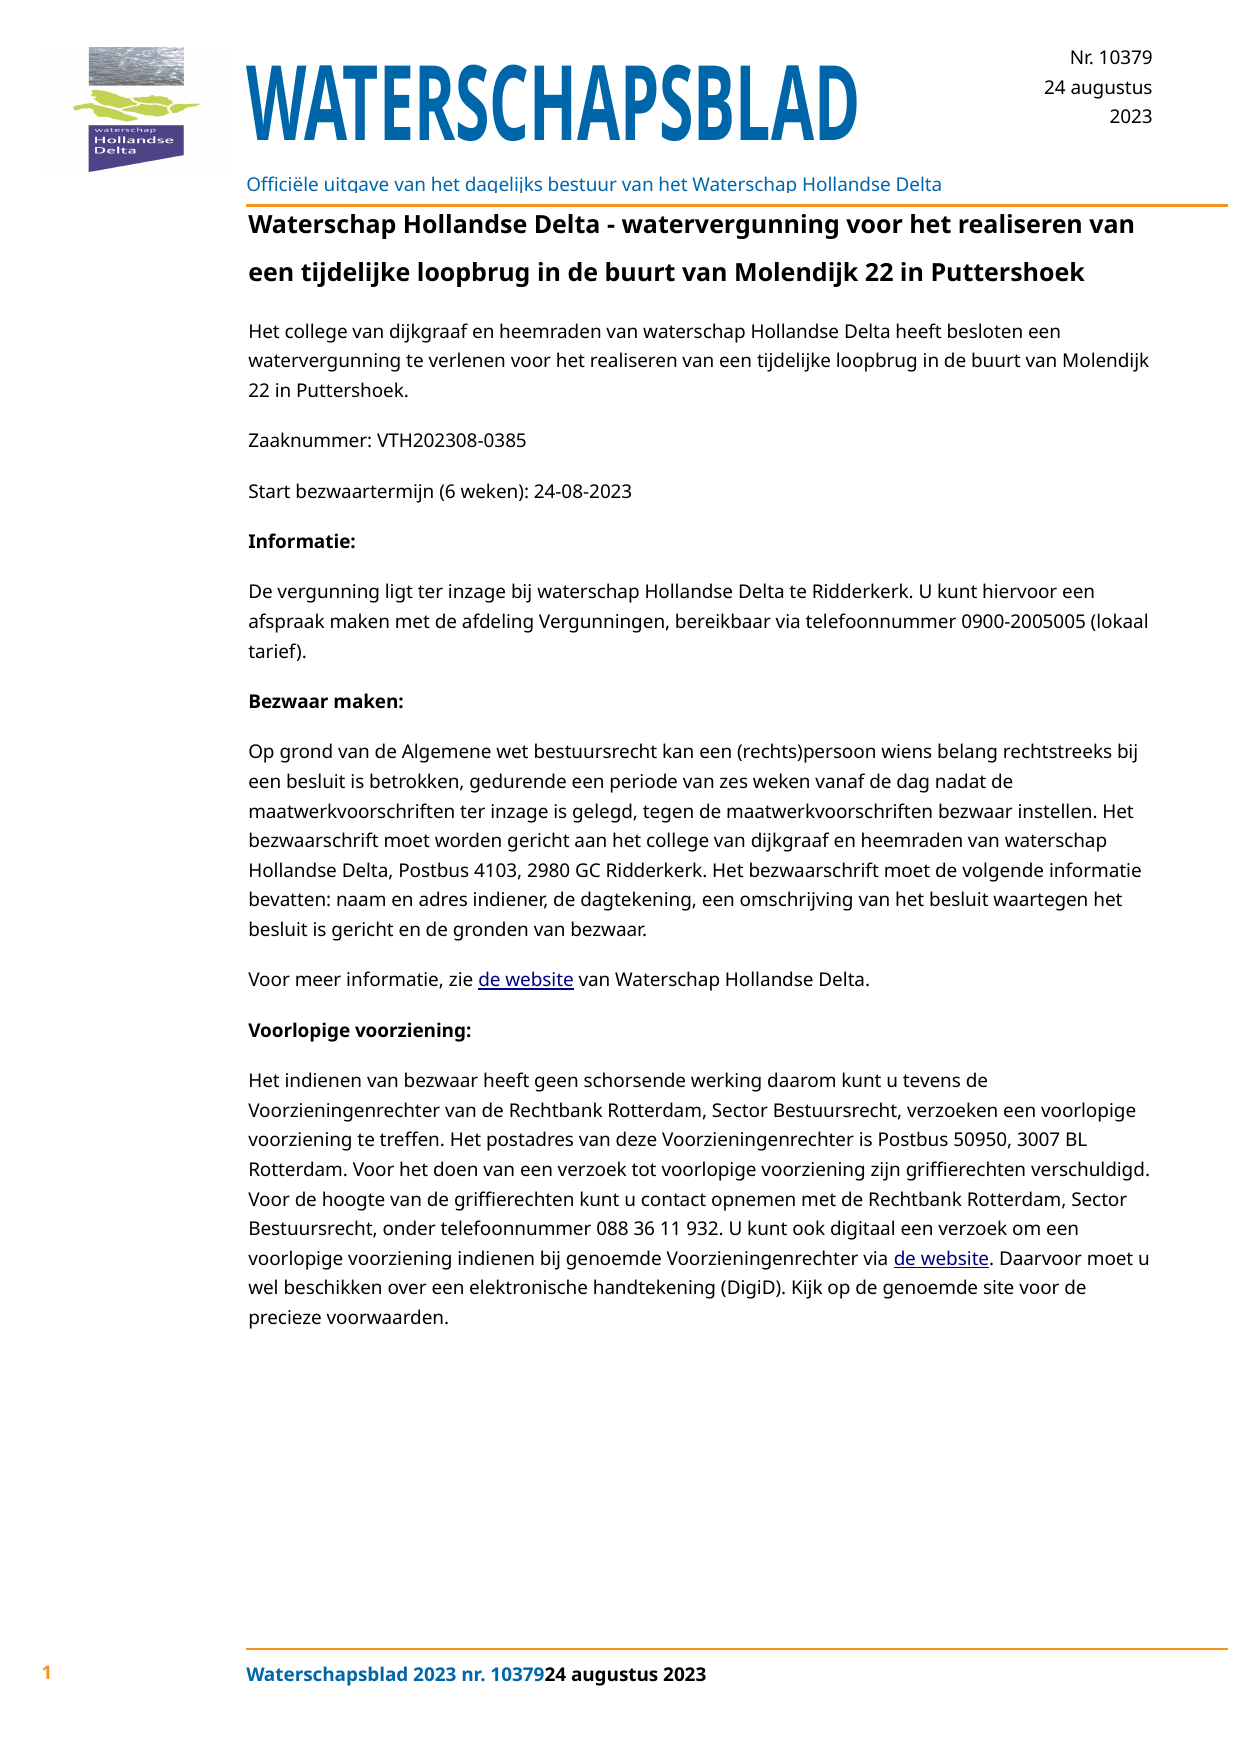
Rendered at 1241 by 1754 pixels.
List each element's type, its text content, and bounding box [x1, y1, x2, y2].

picture [41, 47, 231, 172]
text Het indienen van bezwaar heeft geen schorsende werking daarom kunt u tevens de Voorzieningenrechter van de Rechtbank Rotterdam, Sector Bestuursrecht, verzoeken een voorlopige voorziening te treffen. Het postadres van deze Voorzieningenrechter is Postbus 50950, 3007 BL Rotterdam. Voor het doen van een verzoek tot voorlopige voorziening zijn griffierechten verschuldigd. Voor de hoogte van de griffierechten kunt u contact opnemen met de Rechtbank Rotterdam, Sector Bestuursrecht, onder telefoonnummer 088 36 11 932. U kunt ook digitaal een verzoek om een voorlopige voorziening indienen bij genoemde Voorzieningenrechter via de website. Daarvoor moet u wel beschikken over een elektronische handtekening (DigiD). Kijk op de genoemde site voor de precieze voorwaarden. [248, 1067, 1152, 1330]
text Bezwaar maken: [248, 688, 1152, 714]
text Start bezwaartermijn (6 weken): 24-08-2023 [248, 478, 1152, 504]
text De vergunning ligt ter inzage bij waterschap Hollandse Delta te Ridderkerk. U kunt hiervoor een afspraak maken met de afdeling Vergunningen, bereikbaar via telefoonnummer 0900-2005005 (lokaal tarief). [248, 579, 1152, 664]
text Op grond van de Algemene wet bestuursrecht kan een (rechts)persoon wiens belang rechtstreeks bij een besluit is betrokken, gedurende een periode van zes weken vanaf de dag nadat de maatwerkvoorschriften ter inzage is gelegd, tegen de maatwerkvoorschriften bezwaar instellen. Het bezwaarschrift moet worden gericht aan het college van dijkgraaf en heemraden van waterschap Hollandse Delta, Postbus 4103, 2980 GC Ridderkerk. Het bezwaarschrift moet de volgende informatie bevatten: naam en adres indiener, de dagtekening, een omschrijving van het besluit waartegen het besluit is gericht en de gronden van bezwaar. [248, 739, 1152, 942]
text Voorlopige voorziening: [248, 1017, 1152, 1043]
text Voor meer informatie, zie de website van Waterschap Hollandse Delta. [248, 967, 1152, 992]
text Informatie: [248, 528, 1152, 554]
text Waterschap Hollandse Delta - watervergunning voor het realiseren van een tijdelijke loopbrug in de buurt van Molendijk 22 in Puttershoek [248, 207, 1152, 288]
text Het college van dijkgraaf en heemraden van waterschap Hollandse Delta heeft besloten een watervergunning te verlenen voor het realiseren van een tijdelijke loopbrug in de buurt van Molendijk 22 in Puttershoek. [248, 318, 1152, 403]
text Zaaknummer: VTH202308-0385 [248, 427, 1152, 453]
